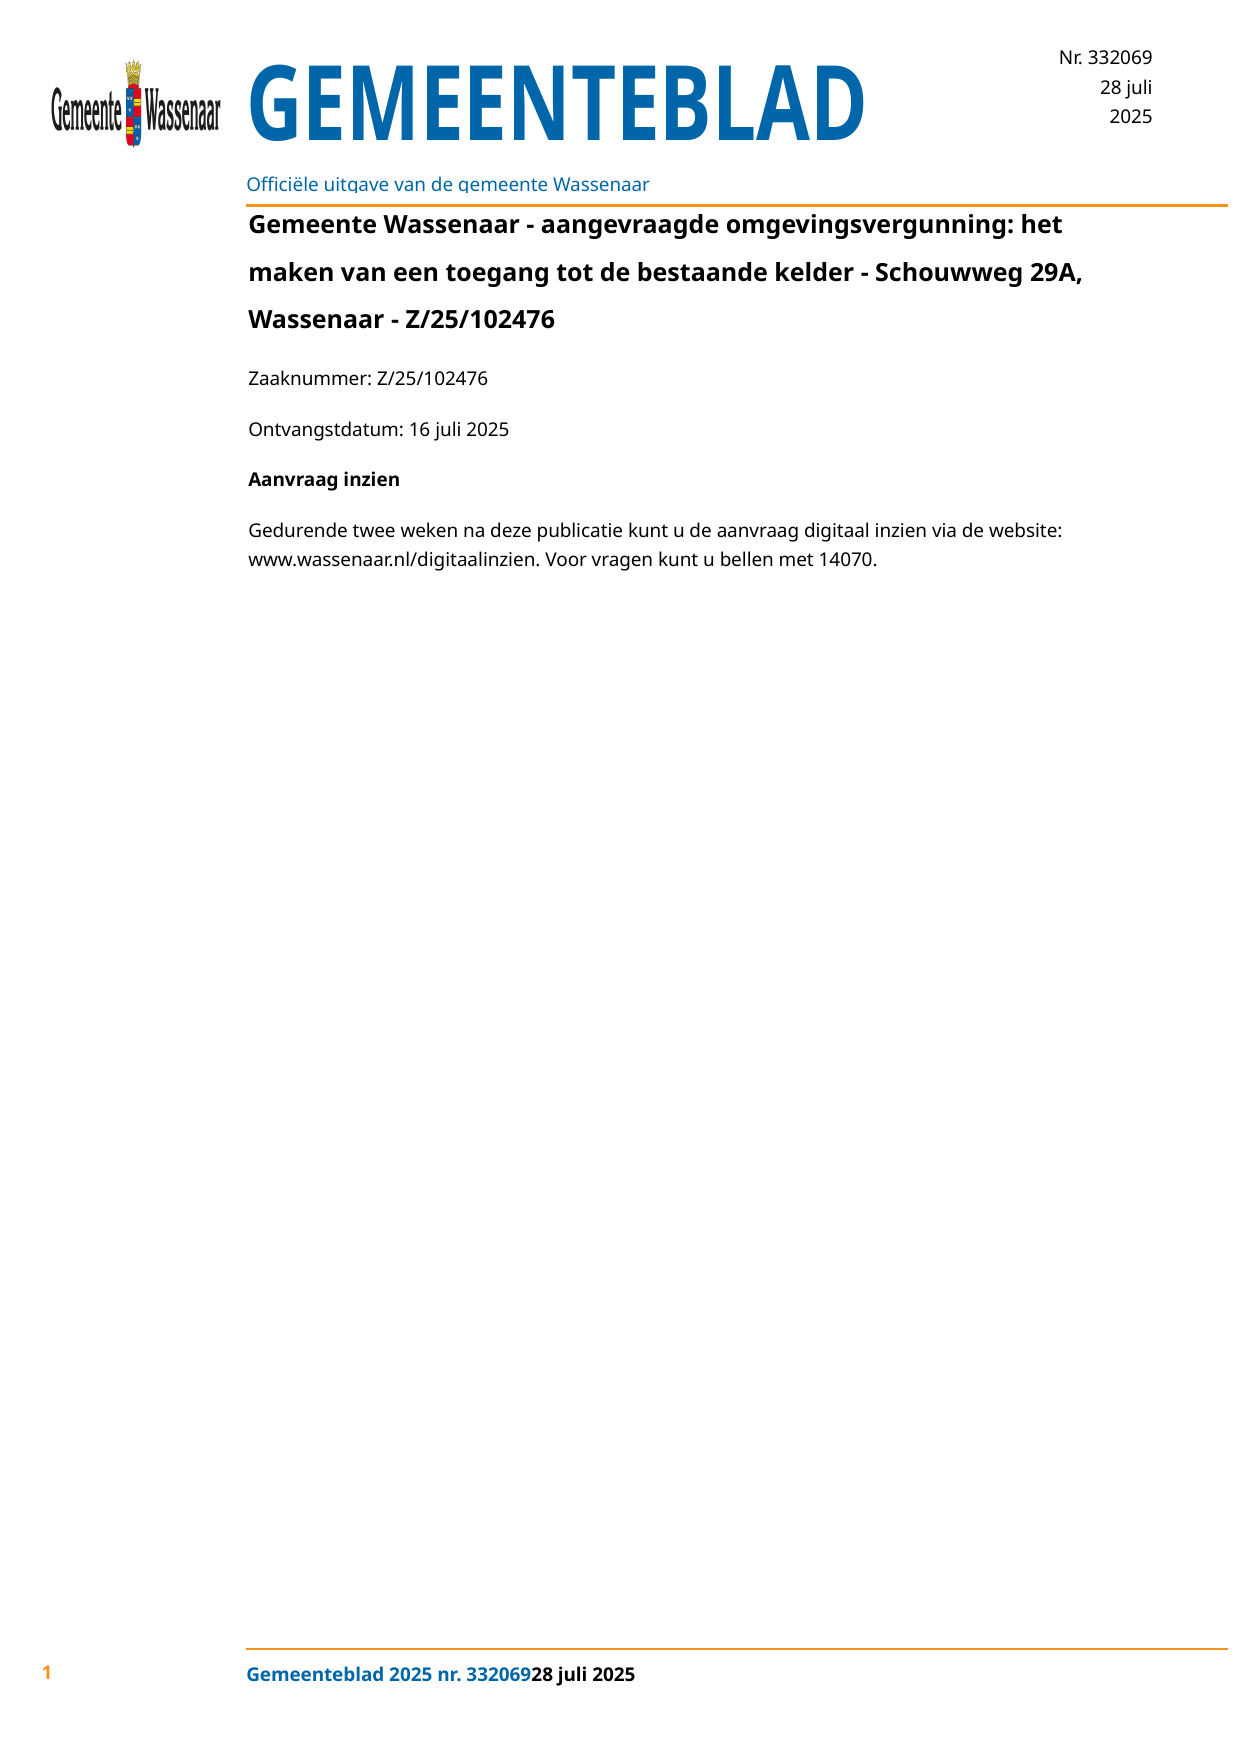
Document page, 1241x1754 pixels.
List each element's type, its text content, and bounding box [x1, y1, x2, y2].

text Ontvangstdatum: 16 juli 2025 [248, 416, 1152, 442]
text Gedurende twee weken na deze publicatie kunt u de aanvraag digitaal inzien via de website: www.wassenaar.nl/digitaalinzien. Voor vragen kunt u bellen met 14070. [248, 517, 1152, 572]
text Zaaknummer: Z/25/102476 [248, 366, 1152, 391]
text Gemeente Wassenaar - aangevraagde omgevingsvergunning: het maken van een toegang tot de bestaande kelder - Schouwweg 29A, Wassenaar - Z/25/102476 [248, 207, 1152, 336]
picture [41, 47, 231, 172]
text Aanvraag inzien [248, 466, 1152, 492]
